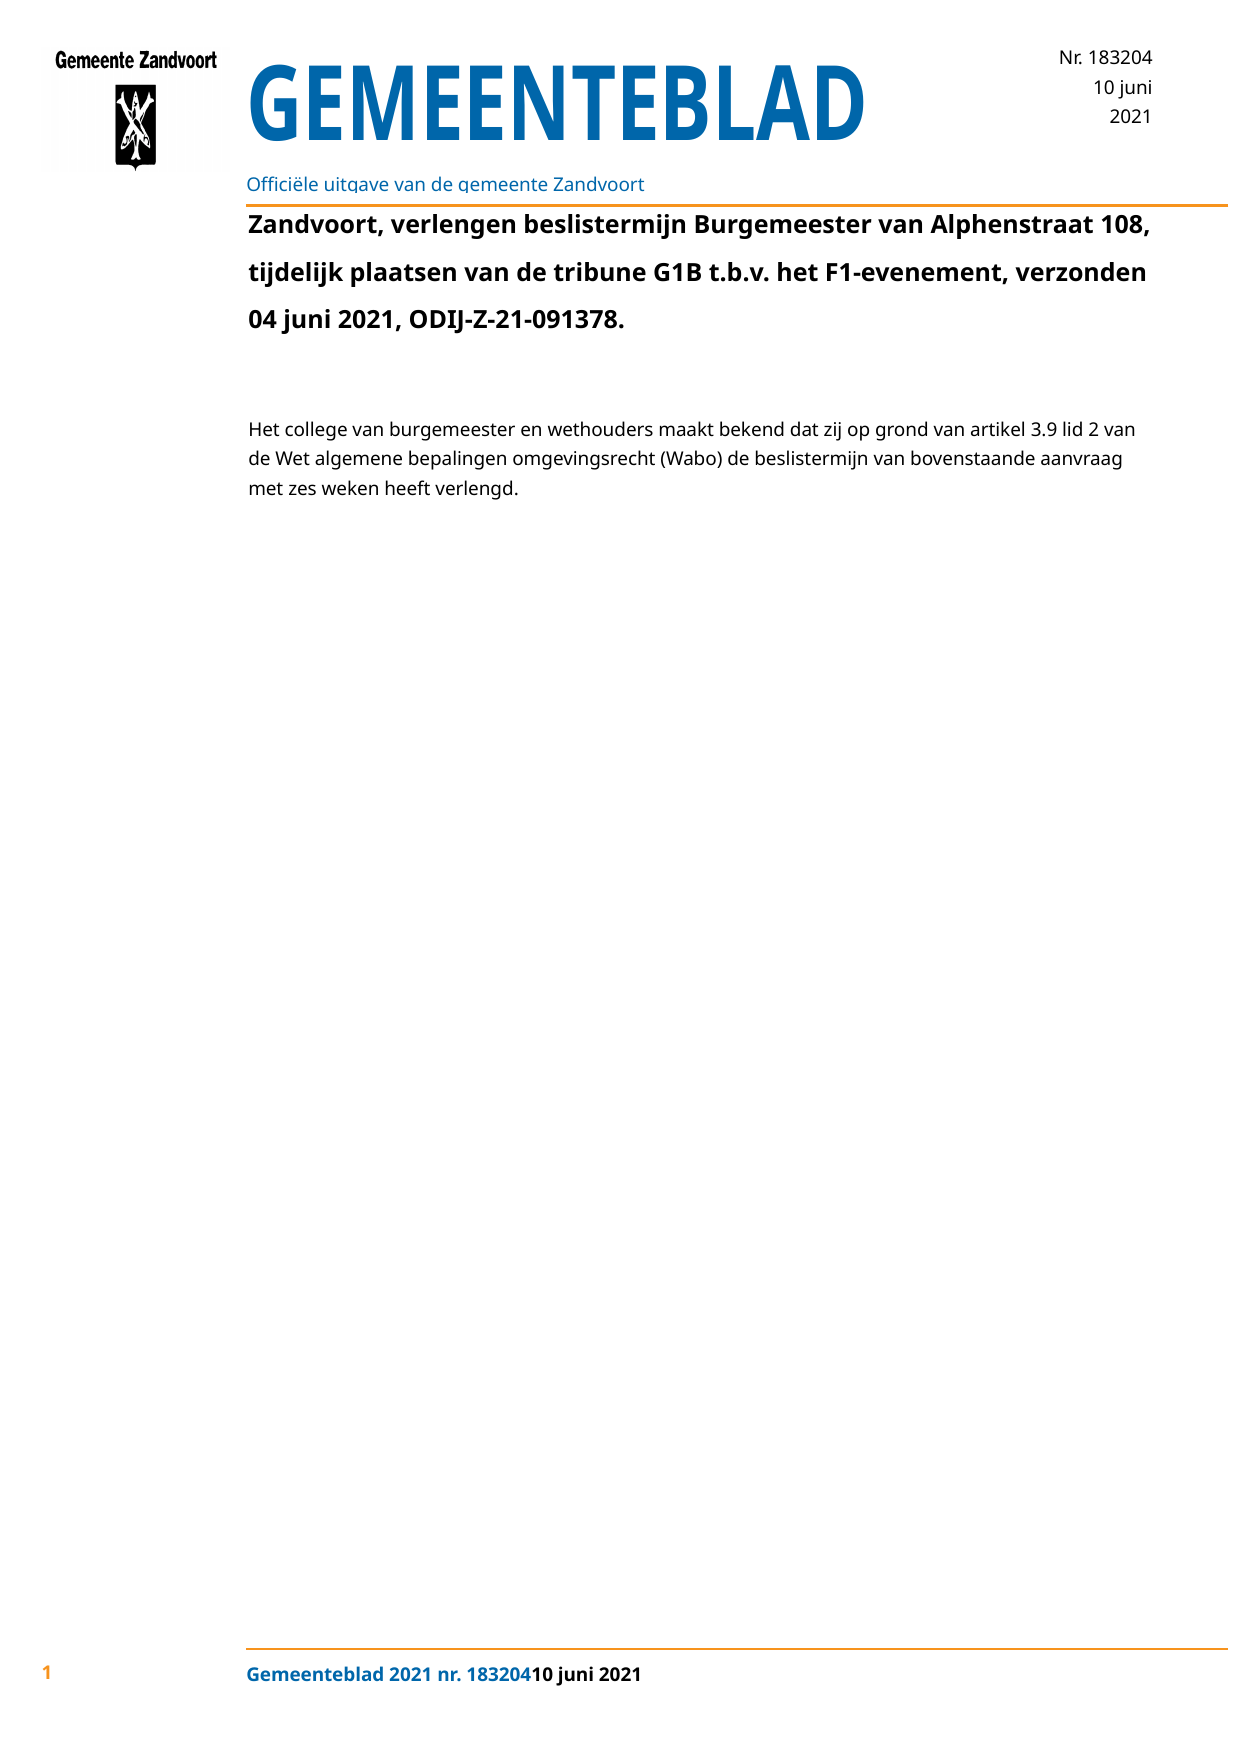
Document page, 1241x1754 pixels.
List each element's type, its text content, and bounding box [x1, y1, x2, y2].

text Het college van burgemeester en wethouders maakt bekend dat zij op grond van artikel 3.9 lid 2 van de Wet algemene bepalingen omgevingsrecht (Wabo) de beslistermijn van bovenstaande aanvraag met zes weken heeft verlengd. [248, 416, 1152, 501]
text Zandvoort, verlengen beslistermijn Burgemeester van Alphenstraat 108, tijdelijk plaatsen van de tribune G1B t.b.v. het F1-evenement, verzonden 04 juni 2021, ODIJ-Z-21-091378. [248, 207, 1152, 336]
picture [41, 47, 231, 172]
